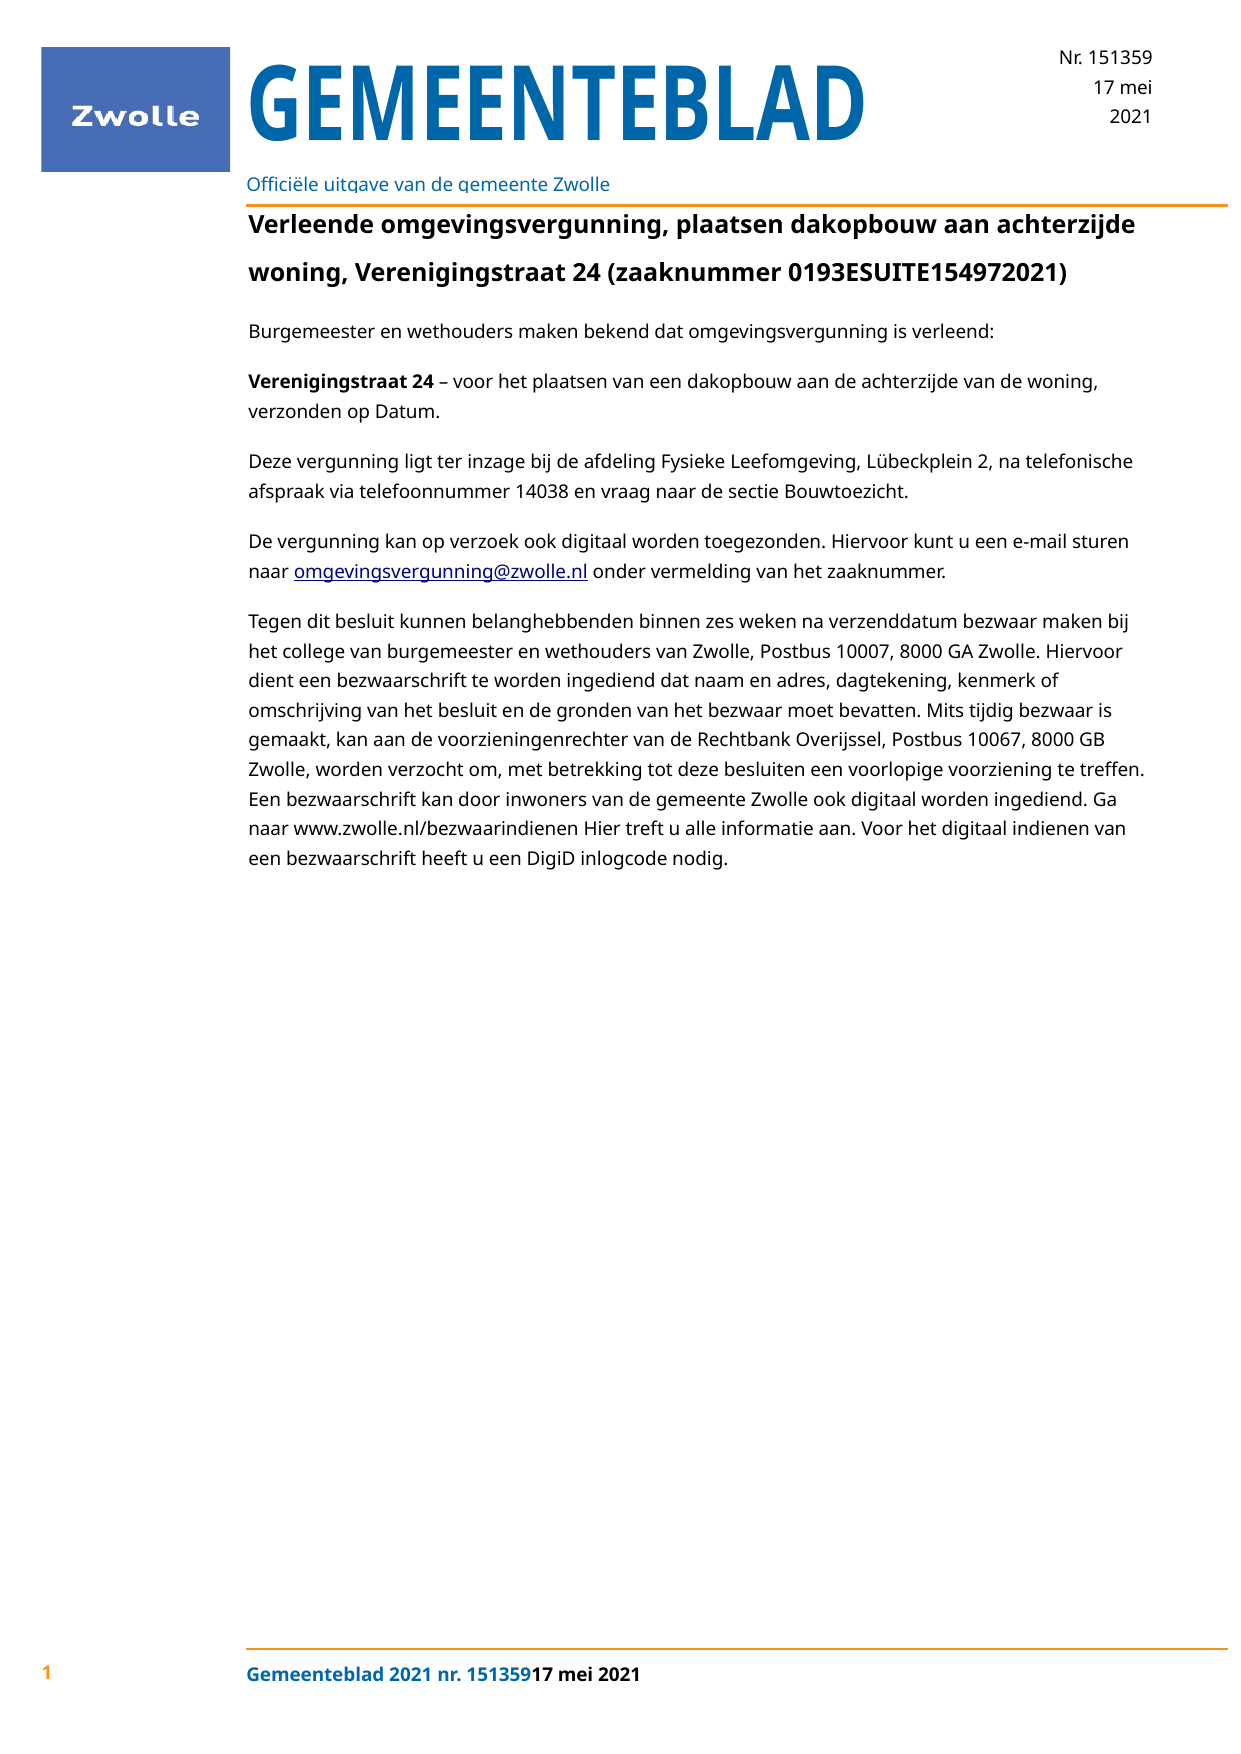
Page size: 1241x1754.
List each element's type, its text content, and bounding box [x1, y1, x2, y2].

text De vergunning kan op verzoek ook digitaal worden toegezonden. Hiervoor kunt u een e-mail sturen naar omgevingsvergunning@zwolle.nl onder vermelding van het zaaknummer. [248, 528, 1152, 584]
text Verleende omgevingsvergunning, plaatsen dakopbouw aan achterzijde woning, Verenigingstraat 24 (zaaknummer 0193ESUITE154972021) [248, 207, 1152, 288]
text Deze vergunning ligt ter inzage bij de afdeling Fysieke Leefomgeving, Lübeckplein 2, na telefonische afspraak via telefoonnummer 14038 en vraag naar de sectie Bouwtoezicht. [248, 448, 1152, 504]
text Burgemeester en wethouders maken bekend dat omgevingsvergunning is verleend: [248, 318, 1152, 344]
text Verenigingstraat 24 – voor het plaatsen van een dakopbouw aan de achterzijde van de woning, verzonden op Datum. [248, 368, 1152, 424]
picture [41, 47, 231, 172]
text Tegen dit besluit kunnen belanghebbenden binnen zes weken na verzenddatum bezwaar maken bij het college van burgemeester en wethouders van Zwolle, Postbus 10007, 8000 GA Zwolle. Hiervoor dient een bezwaarschrift te worden ingediend dat naam en adres, dagtekening, kenmerk of omschrijving van het besluit en de gronden van het bezwaar moet bevatten. Mits tijdig bezwaar is gemaakt, kan aan de voorzieningenrechter van de Rechtbank Overijssel, Postbus 10067, 8000 GB Zwolle, worden verzocht om, met betrekking tot deze besluiten een voorlopige voorziening te treffen. Een bezwaarschrift kan door inwoners van de gemeente Zwolle ook digitaal worden ingediend. Ga naar www.zwolle.nl/bezwaarindienen Hier treft u alle informatie aan. Voor het digitaal indienen van een bezwaarschrift heeft u een DigiD inlogcode nodig. [248, 608, 1152, 871]
